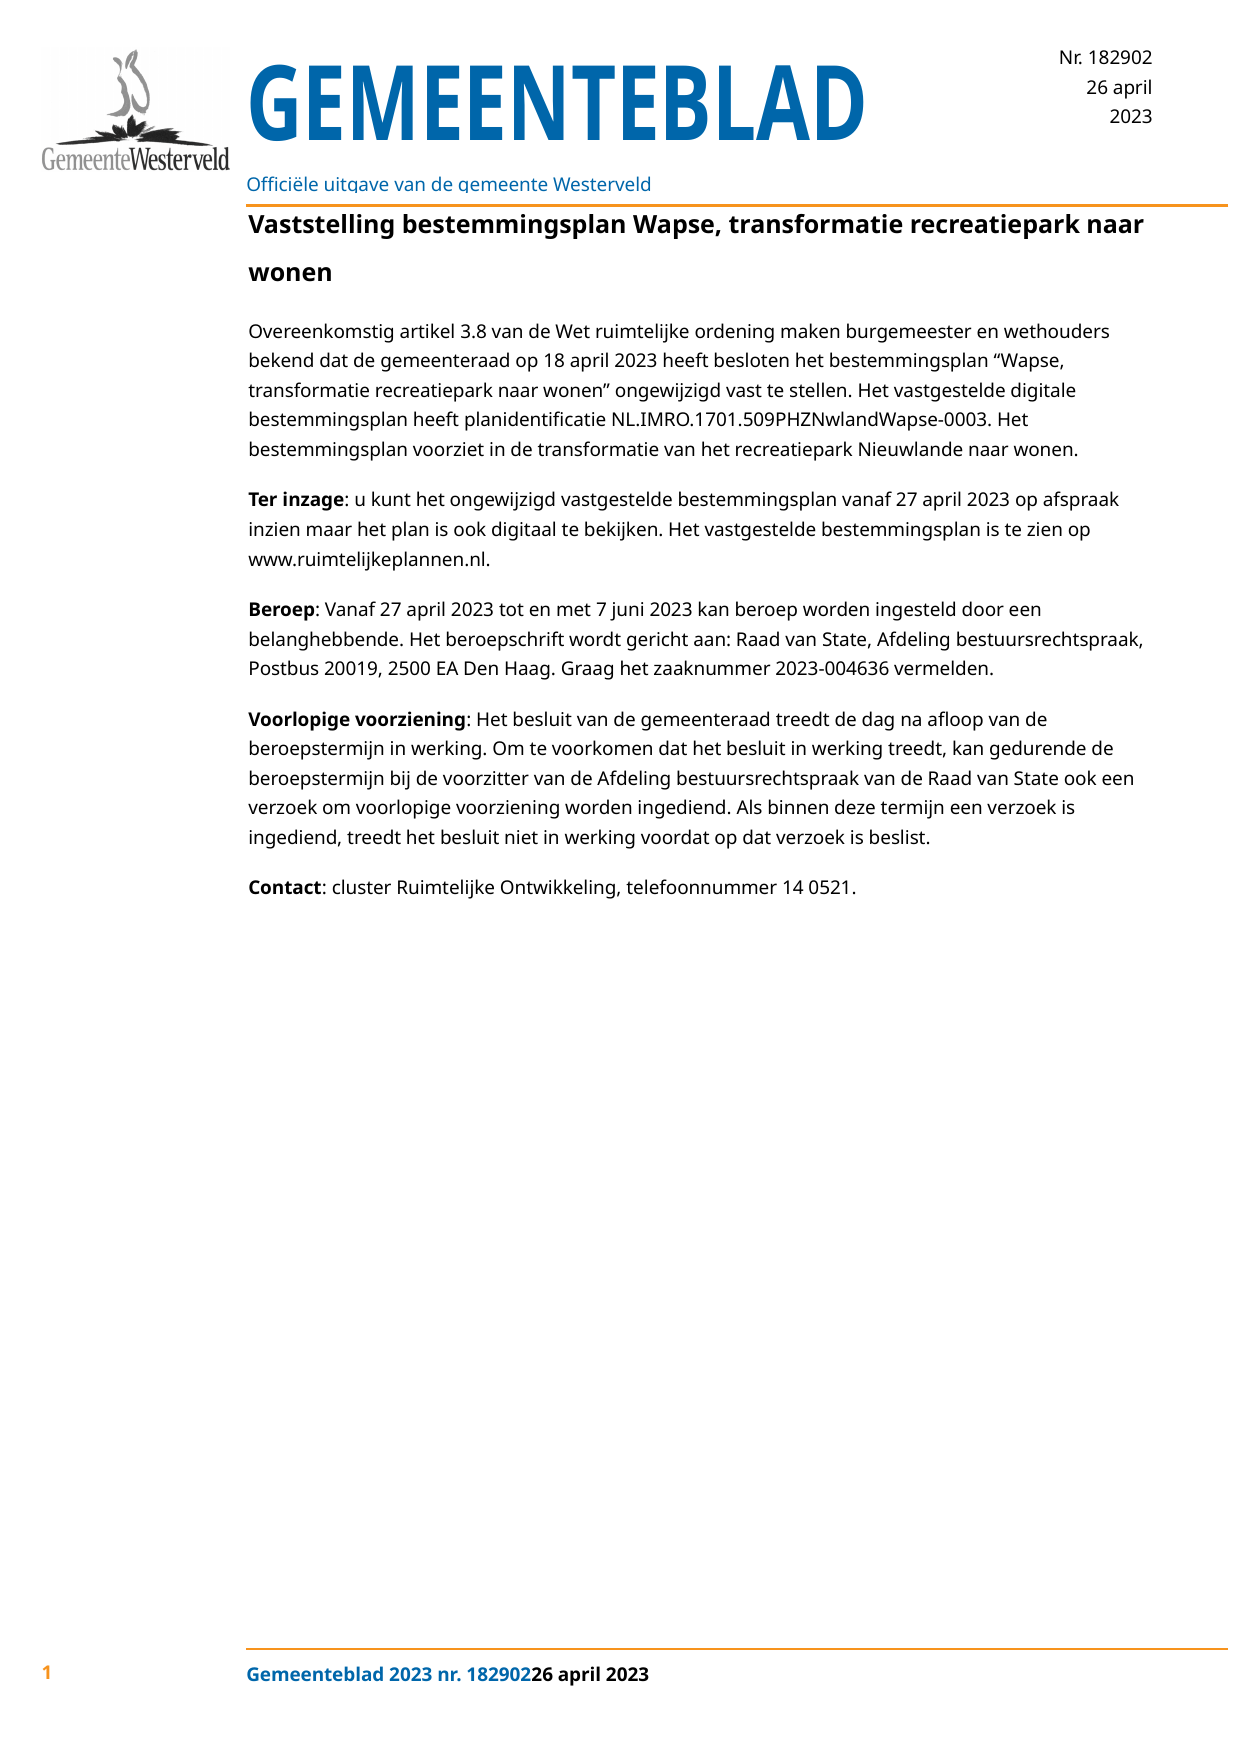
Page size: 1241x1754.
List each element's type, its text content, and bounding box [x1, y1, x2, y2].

text Vaststelling bestemmingsplan Wapse, transformatie recreatiepark naar wonen [248, 207, 1152, 288]
text Overeenkomstig artikel 3.8 van de Wet ruimtelijke ordening maken burgemeester en wethouders bekend dat de gemeenteraad op 18 april 2023 heeft besloten het bestemmingsplan “Wapse, transformatie recreatiepark naar wonen” ongewijzigd vast te stellen. Het vastgestelde digitale bestemmingsplan heeft planidentificatie NL.IMRO.1701.509PHZNwlandWapse-0003. Het bestemmingsplan voorziet in de transformatie van het recreatiepark Nieuwlande naar wonen. [248, 318, 1152, 462]
text Ter inzage: u kunt het ongewijzigd vastgestelde bestemmingsplan vanaf 27 april 2023 op afspraak inzien maar het plan is ook digitaal te bekijken. Het vastgestelde bestemmingsplan is te zien op www.ruimtelijkeplannen.nl. [248, 487, 1152, 572]
picture [41, 47, 231, 172]
text Voorlopige voorziening: Het besluit van de gemeenteraad treedt de dag na afloop van de beroepstermijn in werking. Om te voorkomen dat het besluit in werking treedt, kan gedurende de beroepstermijn bij de voorzitter van de Afdeling bestuursrechtspraak van de Raad van State ook een verzoek om voorlopige voorziening worden ingediend. Als binnen deze termijn een verzoek is ingediend, treedt het besluit niet in werking voordat op dat verzoek is beslist. [248, 706, 1152, 850]
text Beroep: Vanaf 27 april 2023 tot en met 7 juni 2023 kan beroep worden ingesteld door een belanghebbende. Het beroepschrift wordt gericht aan: Raad van State, Afdeling bestuursrechtspraak, Postbus 20019, 2500 EA Den Haag. Graag het zaaknummer 2023-004636 vermelden. [248, 596, 1152, 681]
text Contact: cluster Ruimtelijke Ontwikkeling, telefoonnummer 14 0521. [248, 874, 1152, 900]
